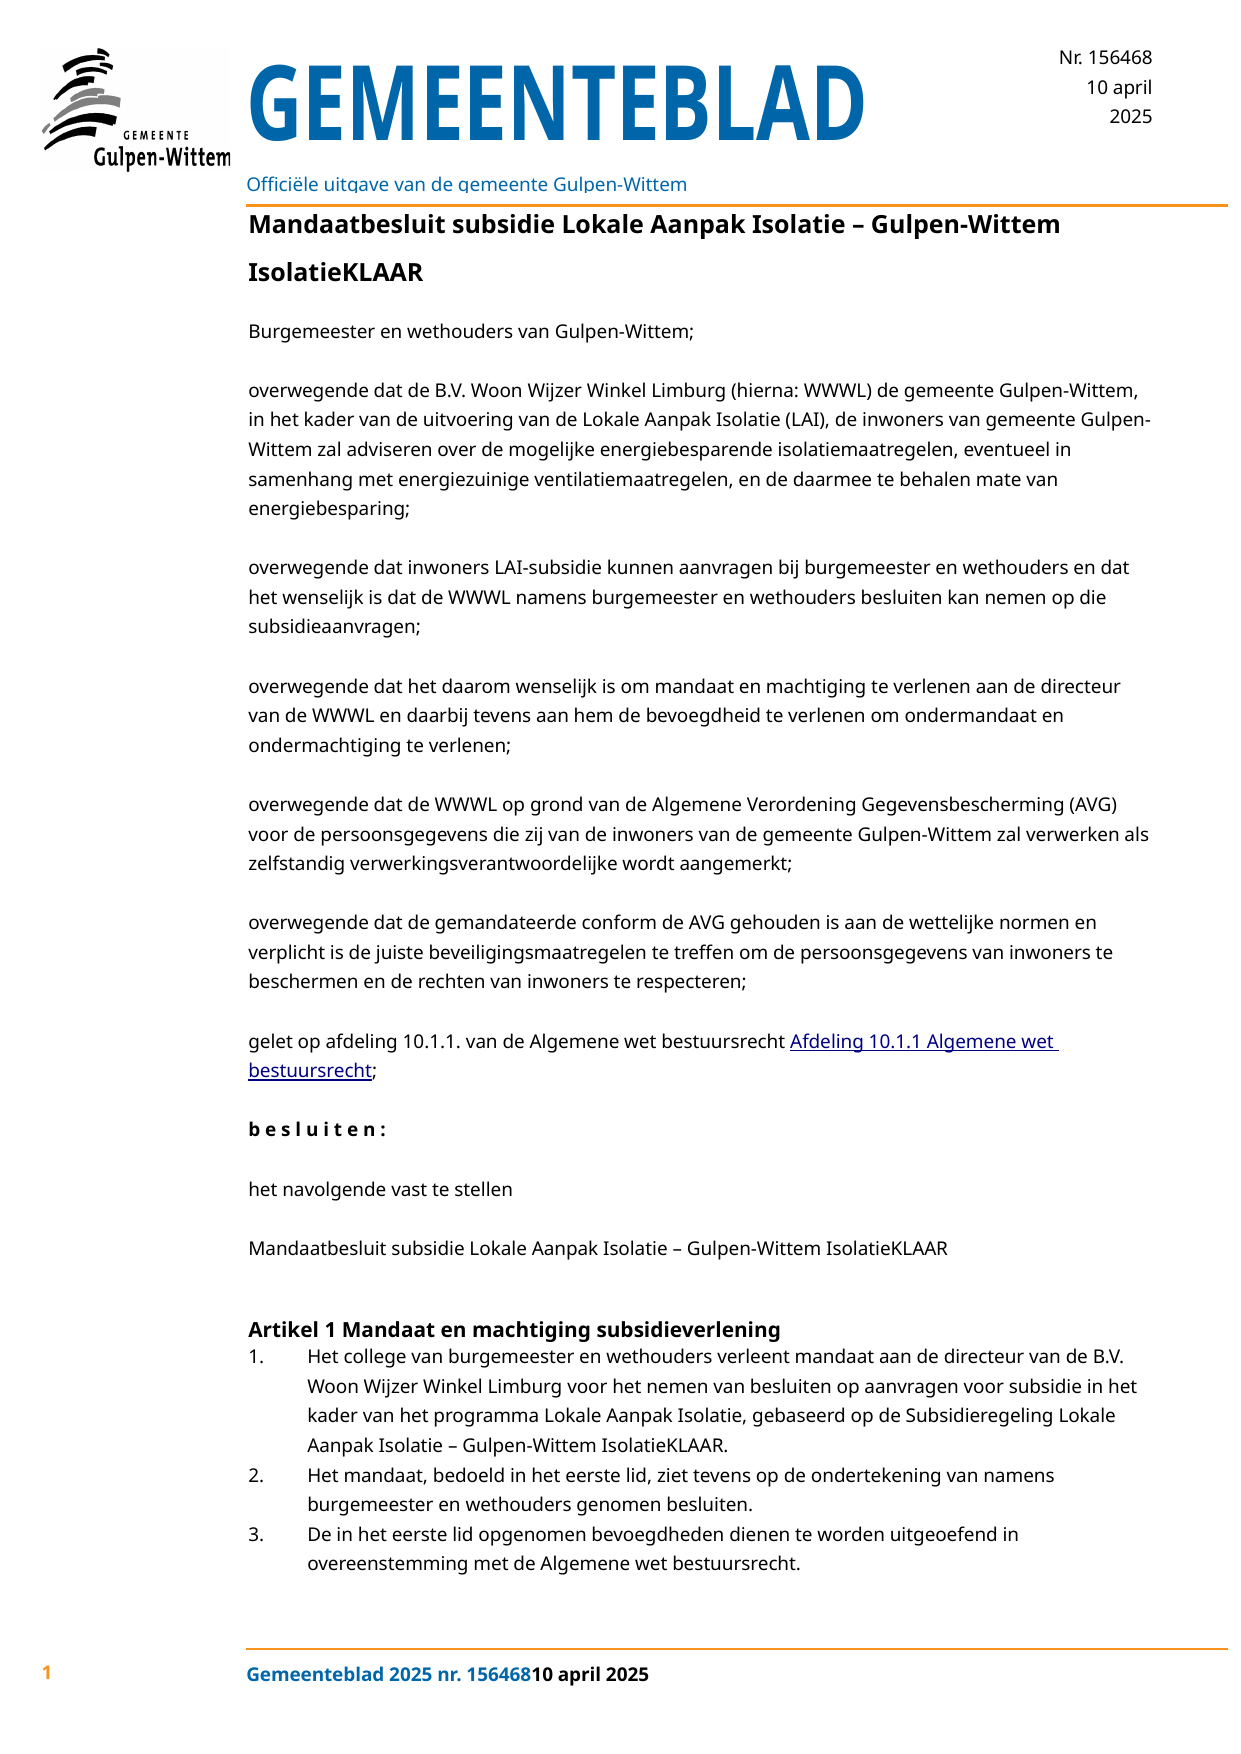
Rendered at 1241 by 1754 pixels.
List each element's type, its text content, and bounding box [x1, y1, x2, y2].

text Artikel 1 Mandaat en machtiging subsidieverlening [248, 1315, 1152, 1343]
list De in het eerste lid opgenomen bevoegdheden dienen te worden uitgeoefend in overeenstemming met de Algemene wet bestuursrecht. [248, 1521, 1152, 1576]
text gelet op afdeling 10.1.1. van de Algemene wet bestuursrecht Afdeling 10.1.1 Algemene wet bestuursrecht; [248, 1028, 1152, 1083]
list Het mandaat, bedoeld in het eerste lid, ziet tevens op de ondertekening van namens burgemeester en wethouders genomen besluiten. [248, 1462, 1152, 1517]
list Het college van burgemeester en wethouders verleent mandaat aan de directeur van de B.V. Woon Wijzer Winkel Limburg voor het nemen van besluiten op aanvragen voor subsidie in het kader van het programma Lokale Aanpak Isolatie, gebaseerd op de Subsidieregeling Lokale Aanpak Isolatie – Gulpen-Wittem IsolatieKLAAR. [248, 1343, 1152, 1458]
text overwegende dat de gemandateerde conform de AVG gehouden is aan de wettelijke normen en verplicht is de juiste beveiligingsmaatregelen te treffen om de persoonsgegevens van inwoners te beschermen en de rechten van inwoners te respecteren; [248, 909, 1152, 994]
text Mandaatbesluit subsidie Lokale Aanpak Isolatie – Gulpen-Wittem IsolatieKLAAR [248, 207, 1152, 288]
picture [41, 47, 231, 172]
text Burgemeester en wethouders van Gulpen-Wittem; [248, 318, 1152, 344]
text overwegende dat het daarom wenselijk is om mandaat en machtiging te verlenen aan de directeur van de WWWL en daarbij tevens aan hem de bevoegdheid te verlenen om ondermandaat en ondermachtiging te verlenen; [248, 673, 1152, 758]
text het navolgende vast te stellen [248, 1176, 1152, 1202]
text overwegende dat inwoners LAI-subsidie kunnen aanvragen bij burgemeester en wethouders en dat het wenselijk is dat de WWWL namens burgemeester en wethouders besluiten kan nemen op die subsidieaanvragen; [248, 554, 1152, 639]
text Mandaatbesluit subsidie Lokale Aanpak Isolatie – Gulpen-Wittem IsolatieKLAAR [248, 1235, 1152, 1261]
text overwegende dat de B.V. Woon Wijzer Winkel Limburg (hierna: WWWL) de gemeente Gulpen-Wittem, in het kader van de uitvoering van de Lokale Aanpak Isolatie (LAI), de inwoners van gemeente Gulpen-Wittem zal adviseren over de mogelijke energiebesparende isolatiemaatregelen, eventueel in samenhang met energiezuinige ventilatiemaatregelen, en de daarmee te behalen mate van energiebesparing; [248, 377, 1152, 521]
text b e s l u i t e n : [248, 1117, 1152, 1142]
text overwegende dat de WWWL op grond van de Algemene Verordening Gegevensbescherming (AVG) voor de persoonsgegevens die zij van de inwoners van de gemeente Gulpen-Wittem zal verwerken als zelfstandig verwerkingsverantwoordelijke wordt aangemerkt; [248, 791, 1152, 876]
